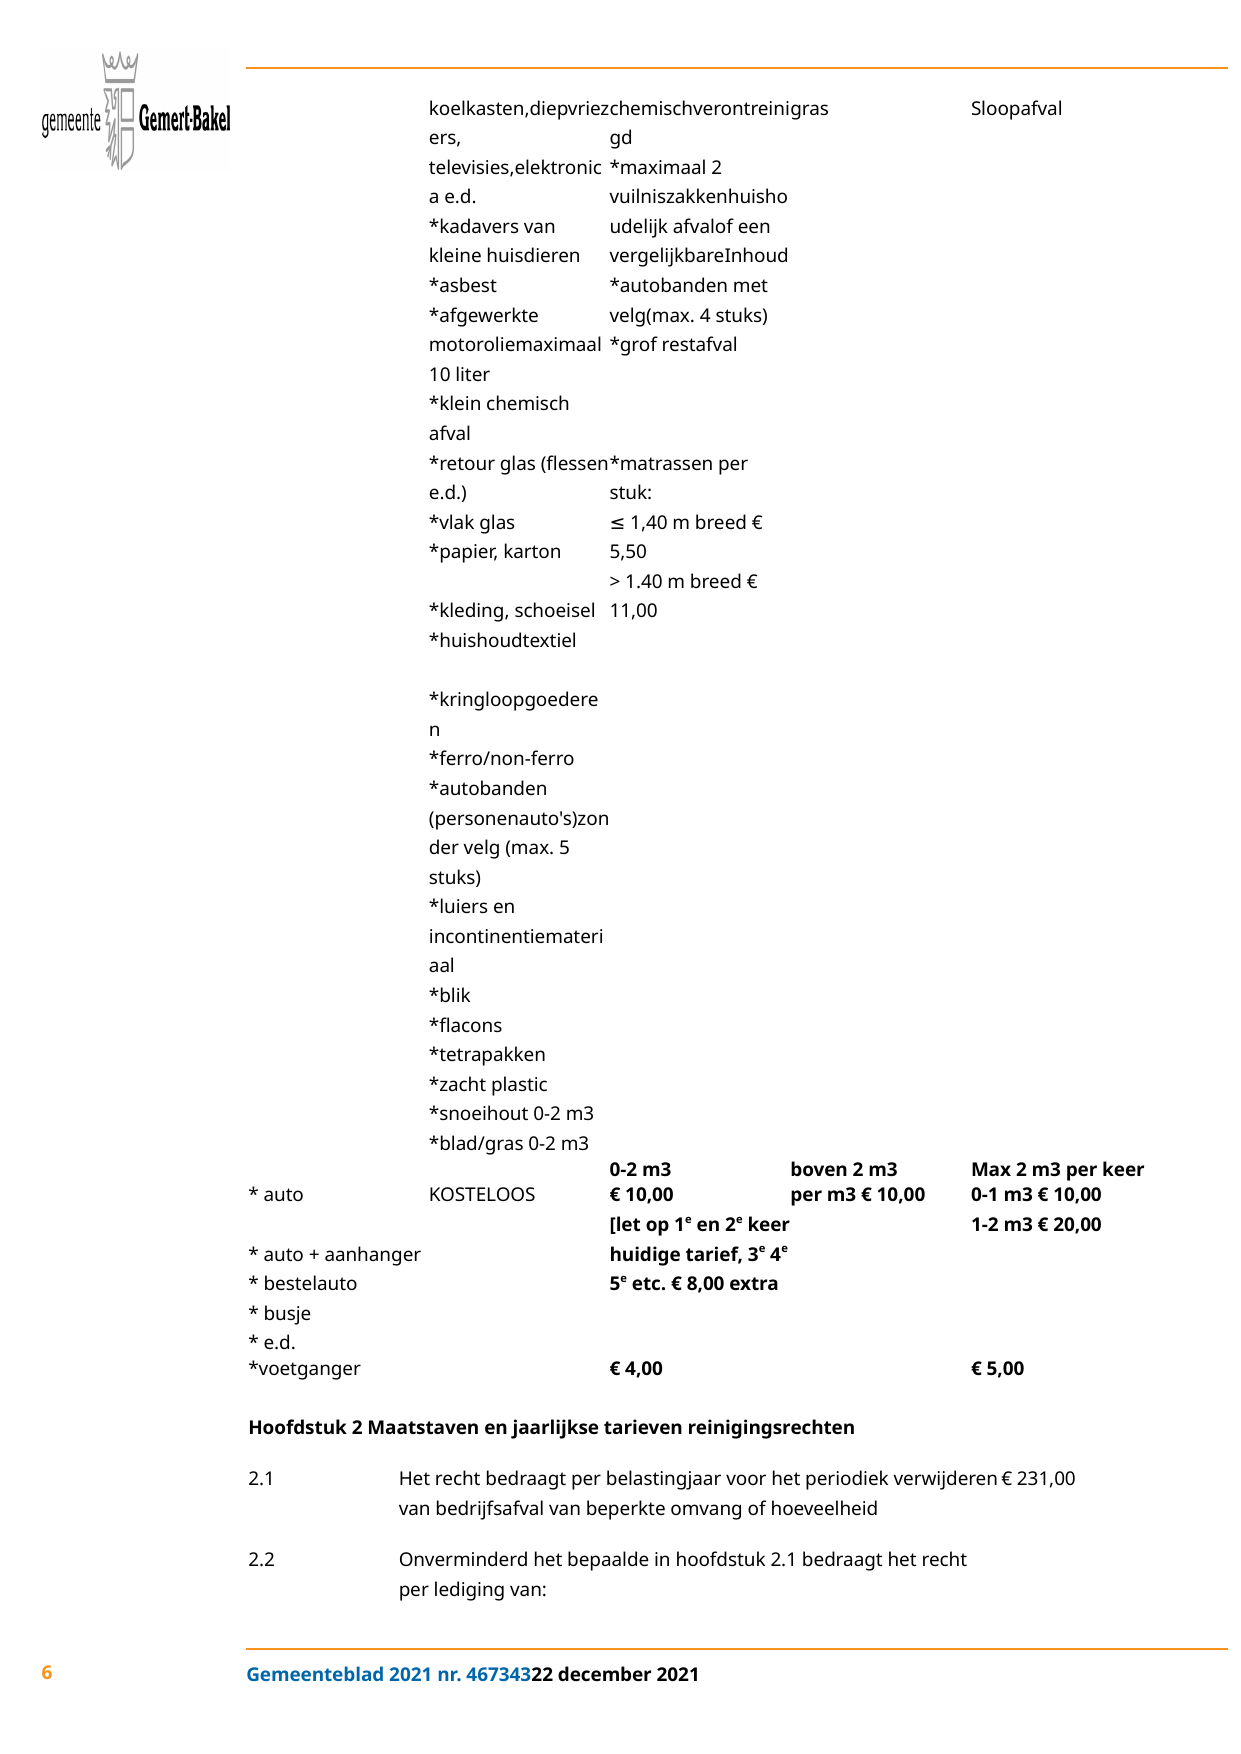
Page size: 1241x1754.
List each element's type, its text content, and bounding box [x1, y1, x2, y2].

table_cell koelkasten,diepvriezers, televisies,elektronica e.d. *kadavers van kleine huisdieren *asbest *afgewerkte motoroliemaximaal 10 liter *klein chemisch afval *retour glas (flessen e.d.) *vlak glas *papier, karton *kleding, schoeisel *huishoudtextiel *kringloopgoederen *ferro/non-ferro *autobanden (personenauto's)zonder velg (max. 5 stuks) *luiers en incontinentiemateriaal *blik *flacons *tetrapakken *zacht plastic *snoeihout 0-2 m3 *blad/gras 0-2 m3 [429, 95, 609, 1156]
table_header [1001, 1414, 1152, 1440]
table_cell € 5,00 [971, 1355, 1152, 1381]
table_cell [700, 1440, 850, 1465]
table_cell [248, 1521, 398, 1546]
table_cell [399, 1521, 549, 1546]
table_cell [429, 1156, 609, 1182]
table_cell boven 2 m3 [790, 1156, 971, 1182]
table_cell € 231,00 [1001, 1465, 1152, 1521]
table_cell € 10,00 [let op 1e en 2e keer huidige tarief, 3e 4e 5e etc. € 8,00 extra [609, 1182, 790, 1355]
table_cell [1001, 1546, 1152, 1602]
table_cell gras [790, 95, 971, 1156]
table_cell [248, 1440, 398, 1465]
table_cell Het recht bedraagt per belastingjaar voor het periodiek verwijderen van bedrijfsafval van beperkte omvang of hoeveelheid [399, 1465, 1001, 1521]
table_cell [1001, 1440, 1152, 1465]
table_cell 2.1 [248, 1465, 398, 1521]
table_cell [700, 1521, 850, 1546]
table_cell [790, 1355, 971, 1381]
table_cell 2.2 [248, 1546, 398, 1602]
table_header Hoofdstuk 2 Maatstaven en jaarlijkse tarieven reinigingsrechten [248, 1414, 1001, 1440]
table_cell Onverminderd het bepaalde in hoofdstuk 2.1 bedraagt het recht per lediging van: [399, 1546, 1001, 1602]
table_cell [248, 1156, 429, 1182]
table_cell [549, 1440, 700, 1465]
table_cell [549, 1521, 700, 1546]
table_cell chemischverontreinigd *maximaal 2 vuilniszakkenhuishoudelijk afvalof een vergelijkbareInhoud *autobanden met velg(max. 4 stuks) *grof restafval *matrassen per stuk: ≤ 1,40 m breed € 5,50 > 1.40 m breed € 11,00 [609, 95, 790, 1156]
table_cell [1001, 1521, 1152, 1546]
picture [41, 47, 231, 172]
table_cell * auto * auto + aanhanger * bestelauto * busje * e.d. [248, 1182, 429, 1355]
table_cell € 4,00 [609, 1355, 790, 1381]
table_cell *voetganger [248, 1355, 429, 1381]
table_cell [850, 1440, 1001, 1465]
table_cell Max 2 m3 per keer [971, 1156, 1152, 1182]
table_cell [248, 95, 429, 1156]
table_cell 0-2 m3 [609, 1156, 790, 1182]
table_cell [429, 1355, 609, 1381]
table_cell per m3 € 10,00 [790, 1182, 971, 1355]
table_cell 0-1 m3 € 10,00 1-2 m3 € 20,00 [971, 1182, 1152, 1355]
table_cell KOSTELOOS [429, 1182, 609, 1355]
table_cell [850, 1521, 1001, 1546]
table_cell [399, 1440, 549, 1465]
table_cell Sloopafval [971, 95, 1152, 1156]
